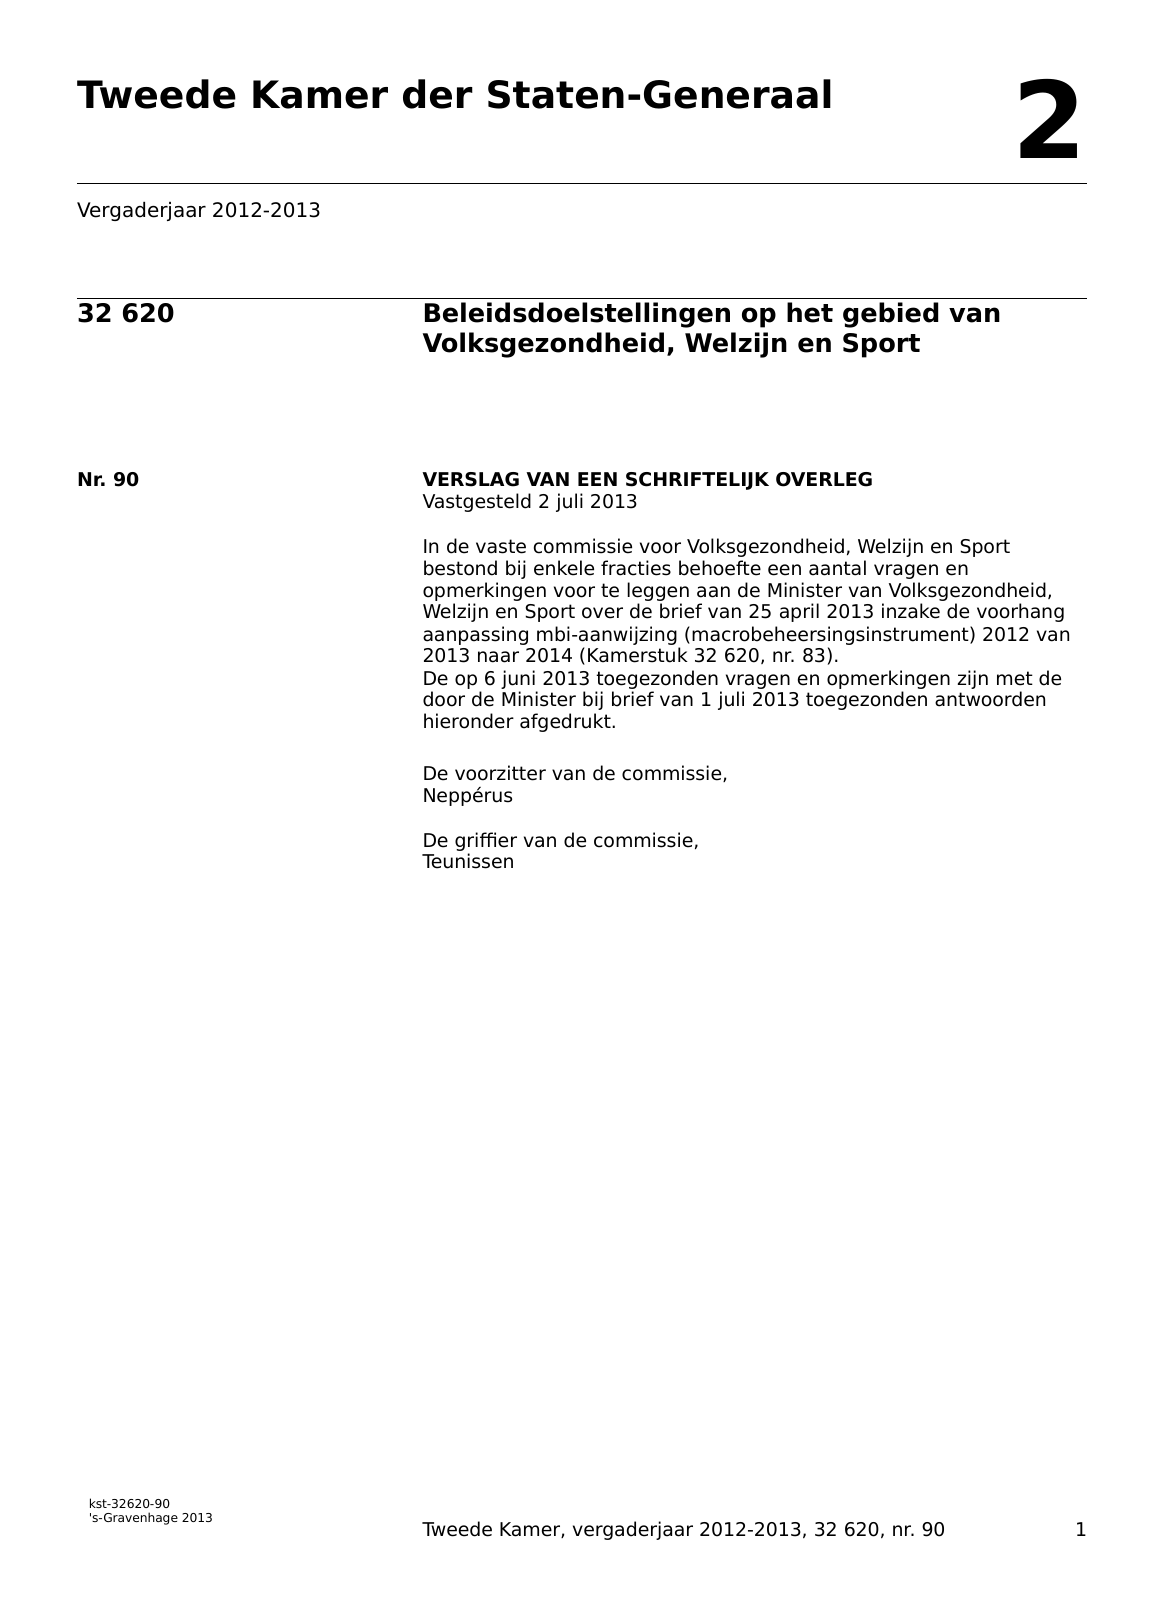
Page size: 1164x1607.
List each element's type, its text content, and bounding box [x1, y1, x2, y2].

text In de vaste commissie voor Volksgezondheid, Welzijn en Sport bestond bij enkele fracties behoefte een aantal vragen en opmerkingen voor te leggen aan de Minister van Volksgezondheid, Welzijn en Sport over de brief van 25 april 2013 inzake de voorhang aanpassing mbi-aanwijzing (macrobeheersingsinstrument) 2012 van 2013 naar 2014 (Kamerstuk 32 620, nr. 83). [422, 536, 1087, 667]
subtitle 32 620 Beleidsdoelstellingen op het gebied van Volksgezondheid, Welzijn en Sport [77, 299, 1087, 358]
subtitle Nr. 90 VERSLAG VAN EEN SCHRIFTELIJK OVERLEG [77, 469, 1087, 491]
table_header Tweede Kamer der Staten-Generaal [77, 59, 886, 183]
text De voorzitter van de commissie, Neppérus [422, 763, 1087, 807]
text Vastgesteld 2 juli 2013 [422, 491, 1087, 513]
text De op 6 juni 2013 toegezonden vragen en opmerkingen zijn met de door de Minister bij brief van 1 juli 2013 toegezonden antwoorden hieronder afgedrukt. [422, 667, 1087, 733]
table_cell Vergaderjaar 2012-2013 [77, 184, 1087, 298]
table_header 2 [886, 59, 1087, 183]
text De griffier van de commissie, Teunissen [422, 829, 1087, 873]
text kst-32620-90 [88, 1497, 323, 1511]
text 's-Gravenhage 2013 [88, 1511, 323, 1525]
